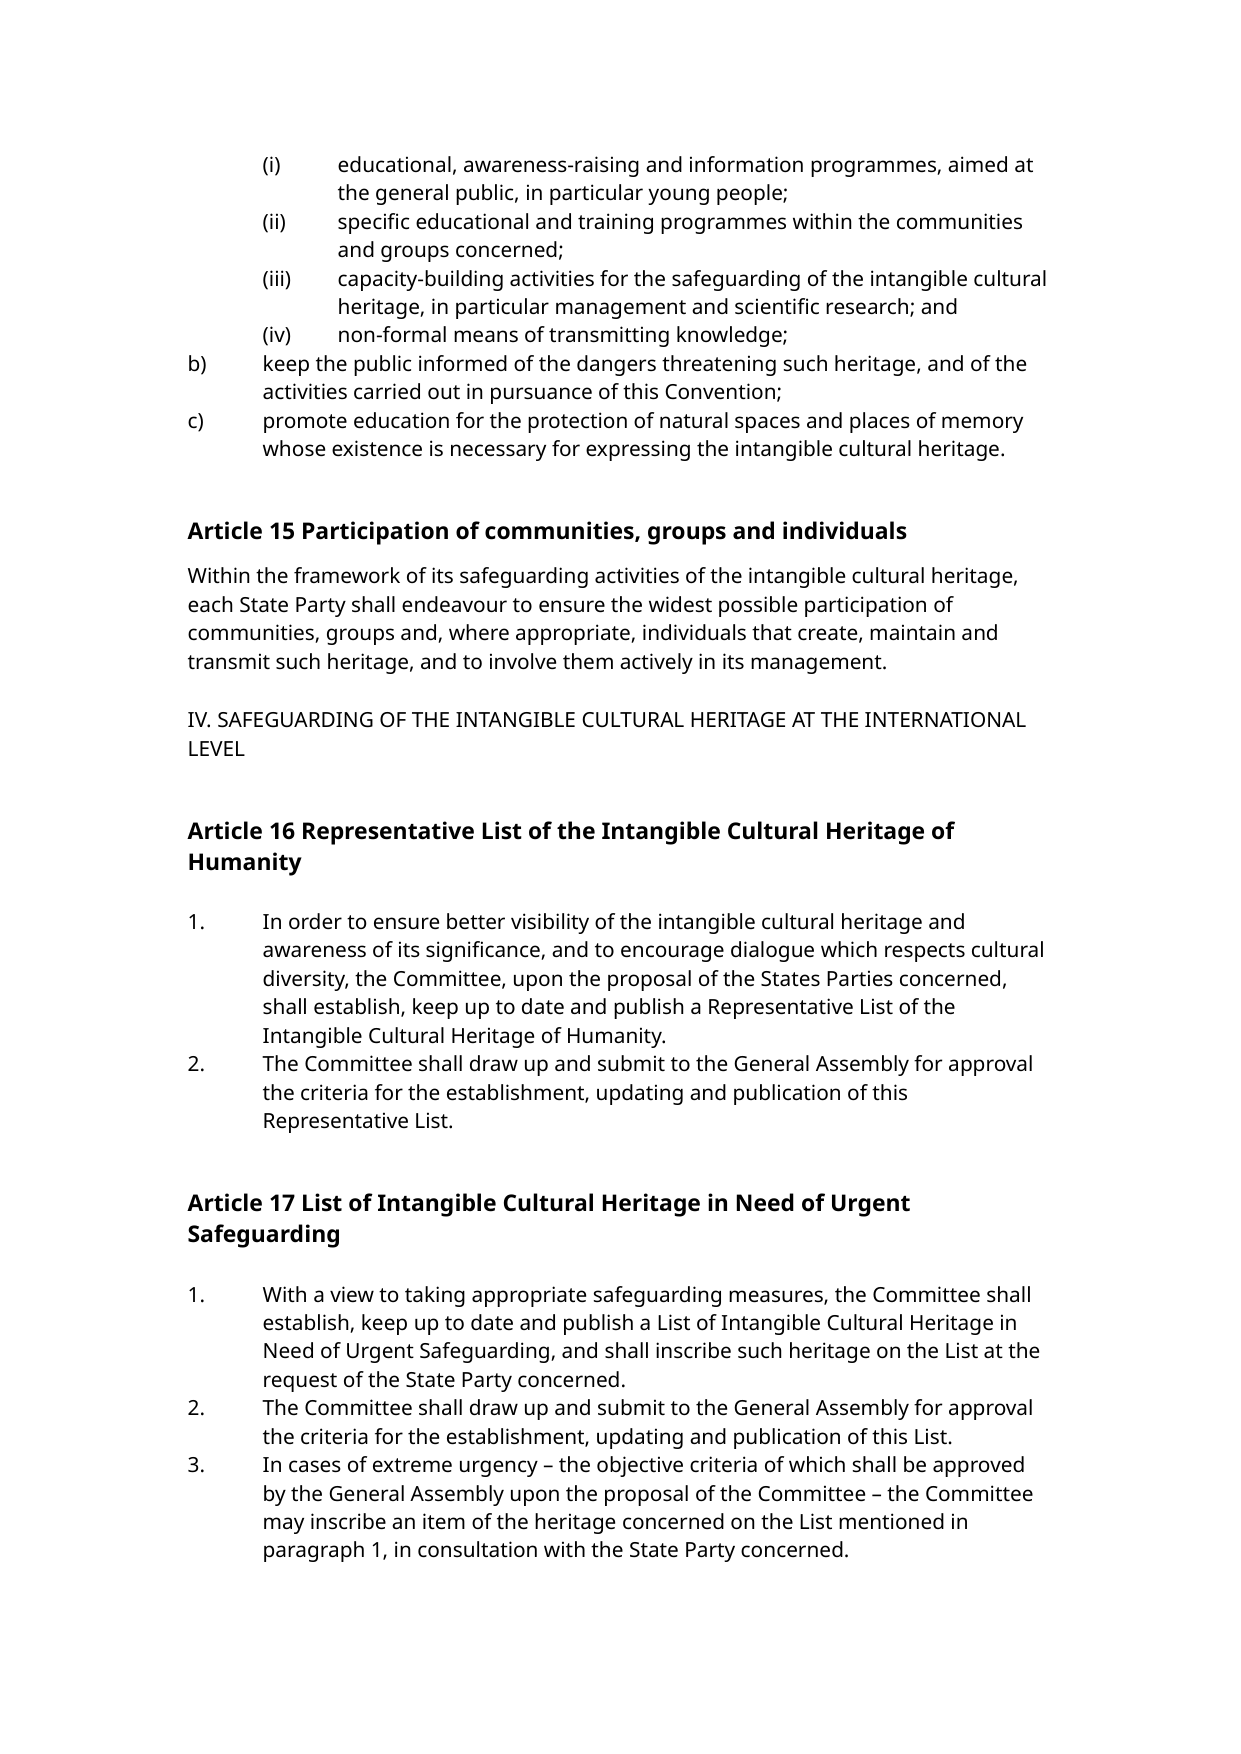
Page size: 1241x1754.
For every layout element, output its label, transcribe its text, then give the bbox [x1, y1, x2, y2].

list specific educational and training programmes within the communities and groups concerned; [262, 207, 1053, 264]
list non-formal means of transmitting knowledge; [262, 321, 1053, 349]
subtitle IV. SAFEGUARDING OF THE INTANGIBLE CULTURAL HERITAGE AT THE INTERNATIONAL LEVEL [187, 705, 1053, 762]
list In cases of extreme urgency – the objective criteria of which shall be approved by the General Assembly upon the proposal of the Committee – the Committee may inscribe an item of the heritage concerned on the List mentioned in paragraph 1, in consultation with the State Party concerned. [187, 1450, 1053, 1564]
list keep the public informed of the dangers threatening such heritage, and of the activities carried out in pursuance of this Convention; [187, 349, 1053, 406]
subtitle Article 16 Representative List of the Intangible Cultural Heritage of Humanity [187, 815, 1053, 877]
list capacity-building activities for the safeguarding of the intangible cultural heritage, in particular management and scientific research; and [262, 264, 1053, 321]
subtitle Article 17 List of Intangible Cultural Heritage in Need of Urgent Safeguarding [187, 1187, 1053, 1250]
list The Committee shall draw up and submit to the General Assembly for approval the criteria for the establishment, updating and publication of this Representative List. [187, 1049, 1053, 1135]
subtitle Article 15 Participation of communities, groups and individuals [187, 515, 1053, 547]
list The Committee shall draw up and submit to the General Assembly for approval the criteria for the establishment, updating and publication of this List. [187, 1393, 1053, 1450]
list With a view to taking appropriate safeguarding measures, the Committee shall establish, keep up to date and publish a List of Intangible Cultural Heritage in Need of Urgent Safeguarding, and shall inscribe such heritage on the List at the request of the State Party concerned. [187, 1280, 1053, 1393]
list educational, awareness-raising and information programmes, aimed at the general public, in particular young people; [262, 150, 1053, 207]
text Within the framework of its safeguarding activities of the intangible cultural heritage, each State Party shall endeavour to ensure the widest possible participation of communities, groups and, where appropriate, individuals that create, maintain and transmit such heritage, and to involve them actively in its management. [187, 562, 1053, 675]
list In order to ensure better visibility of the intangible cultural heritage and awareness of its significance, and to encourage dialogue which respects cultural diversity, the Committee, upon the proposal of the States Parties concerned, shall establish, keep up to date and publish a Representative List of the Intangible Cultural Heritage of Humanity. [187, 907, 1053, 1049]
list promote education for the protection of natural spaces and places of memory whose existence is necessary for expressing the intangible cultural heritage. [187, 406, 1053, 463]
